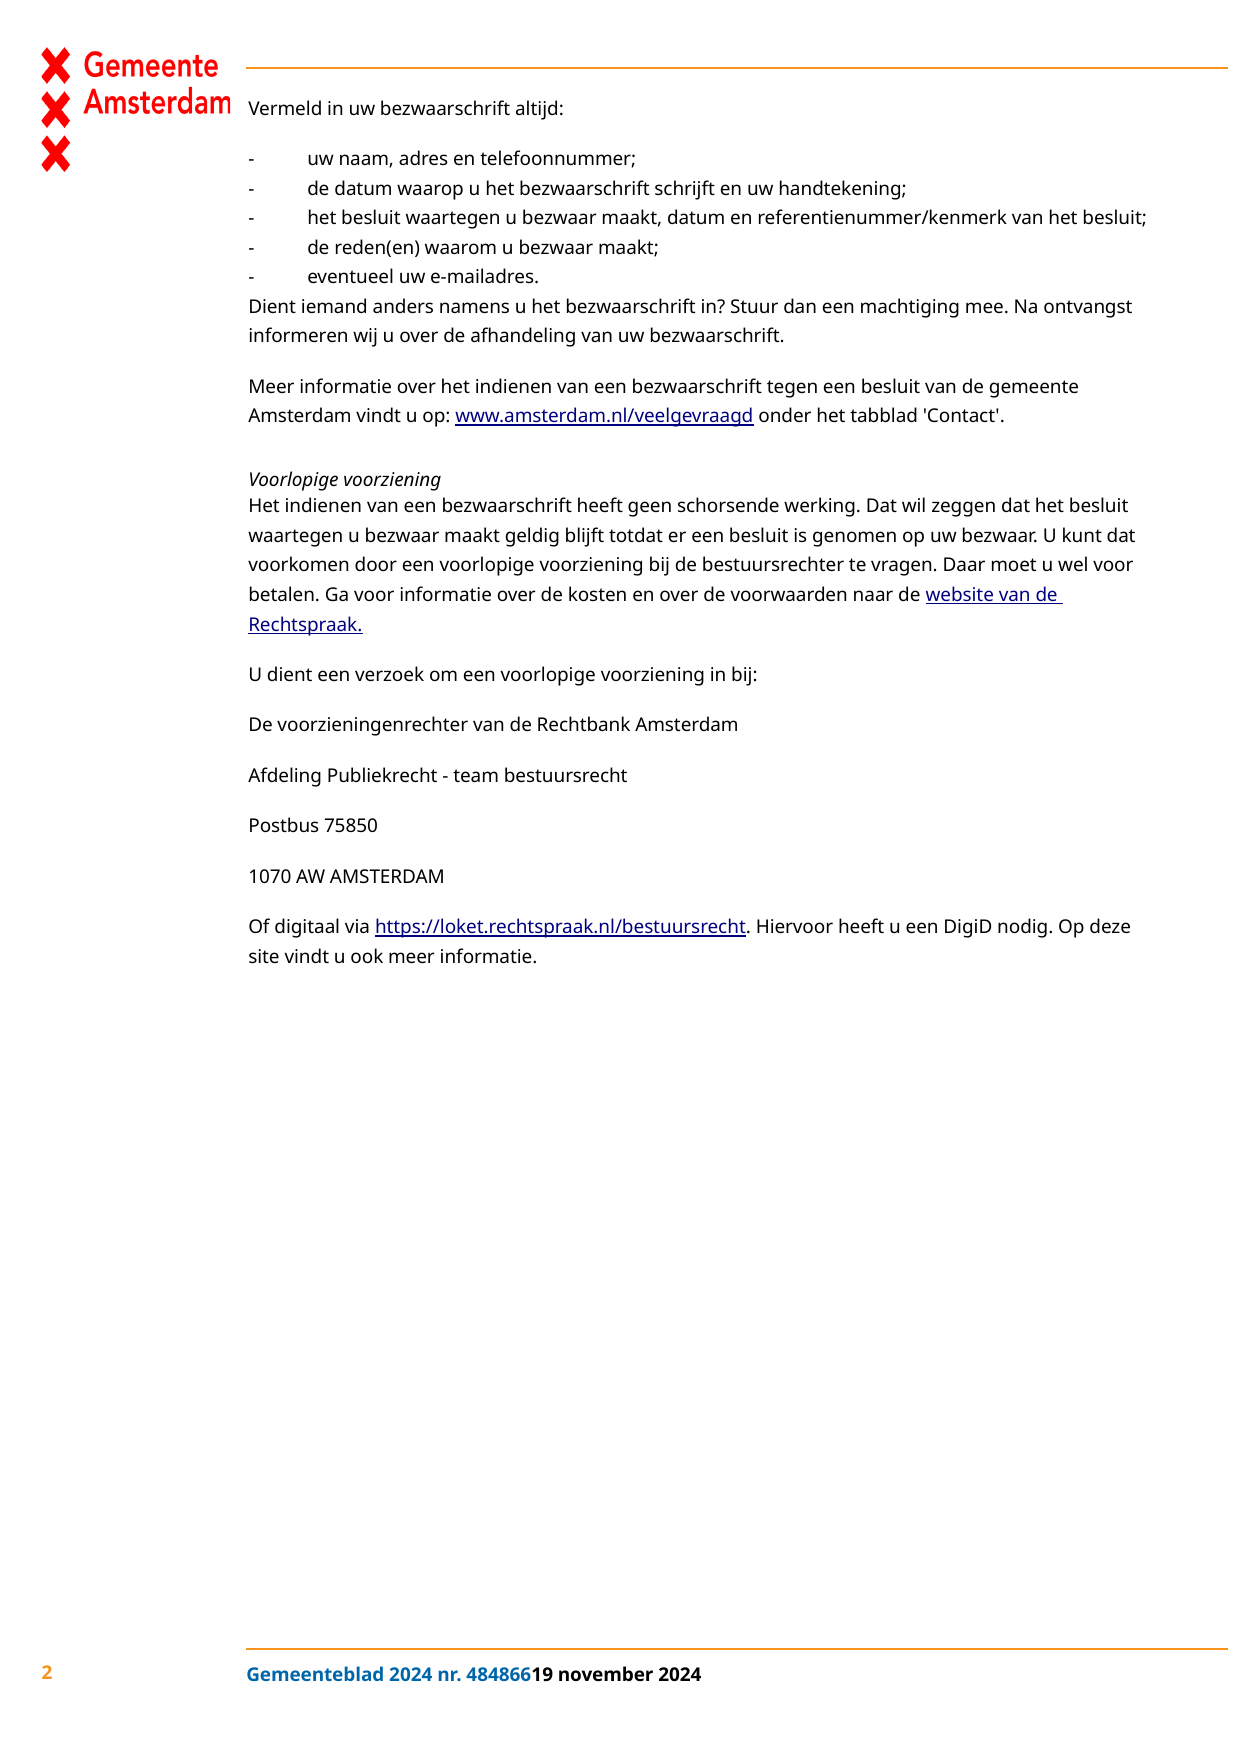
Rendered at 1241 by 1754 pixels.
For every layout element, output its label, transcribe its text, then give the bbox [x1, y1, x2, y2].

text Het indienen van een bezwaarschrift heeft geen schorsende werking. Dat wil zeggen dat het besluit waartegen u bezwaar maakt geldig blijft totdat er een besluit is genomen op uw bezwaar. U kunt dat voorkomen door een voorlopige voorziening bij de bestuursrechter te vragen. Daar moet u wel voor betalen. Ga voor informatie over de kosten en over de voorwaarden naar de website van de Rechtspraak. [248, 492, 1152, 636]
text Meer informatie over het indienen van een bezwaarschrift tegen een besluit van de gemeente Amsterdam vindt u op: www.amsterdam.nl/veelgevraagd onder het tabblad 'Contact'. [248, 373, 1152, 428]
text Voorlopige voorziening [248, 467, 1152, 492]
text Of digitaal via https://loket.rechtspraak.nl/bestuursrecht. Hiervoor heeft u een DigiD nodig. Op deze site vindt u ook meer informatie. [248, 913, 1152, 968]
list de reden(en) waarom u bezwaar maakt; [248, 234, 1152, 260]
text Vermeld in uw bezwaarschrift altijd: [248, 95, 1152, 121]
list eventueel uw e-mailadres. [248, 263, 1152, 289]
list het besluit waartegen u bezwaar maakt, datum en referentienummer/kenmerk van het besluit; [248, 204, 1152, 230]
text 1070 AW AMSTERDAM [248, 863, 1152, 888]
list de datum waarop u het bezwaarschrift schrijft en uw handtekening; [248, 175, 1152, 201]
text Dient iemand anders namens u het bezwaarschrift in? Stuur dan een machtiging mee. Na ontvangst informeren wij u over de afhandeling van uw bezwaarschrift. [248, 293, 1152, 348]
text Afdeling Publiekrecht - team bestuursrecht [248, 762, 1152, 788]
text Postbus 75850 [248, 812, 1152, 838]
text De voorzieningenrechter van de Rechtbank Amsterdam [248, 712, 1152, 737]
picture [41, 47, 231, 172]
list uw naam, adres en telefoonnummer; [248, 145, 1152, 171]
text U dient een verzoek om een voorlopige voorziening in bij: [248, 661, 1152, 687]
